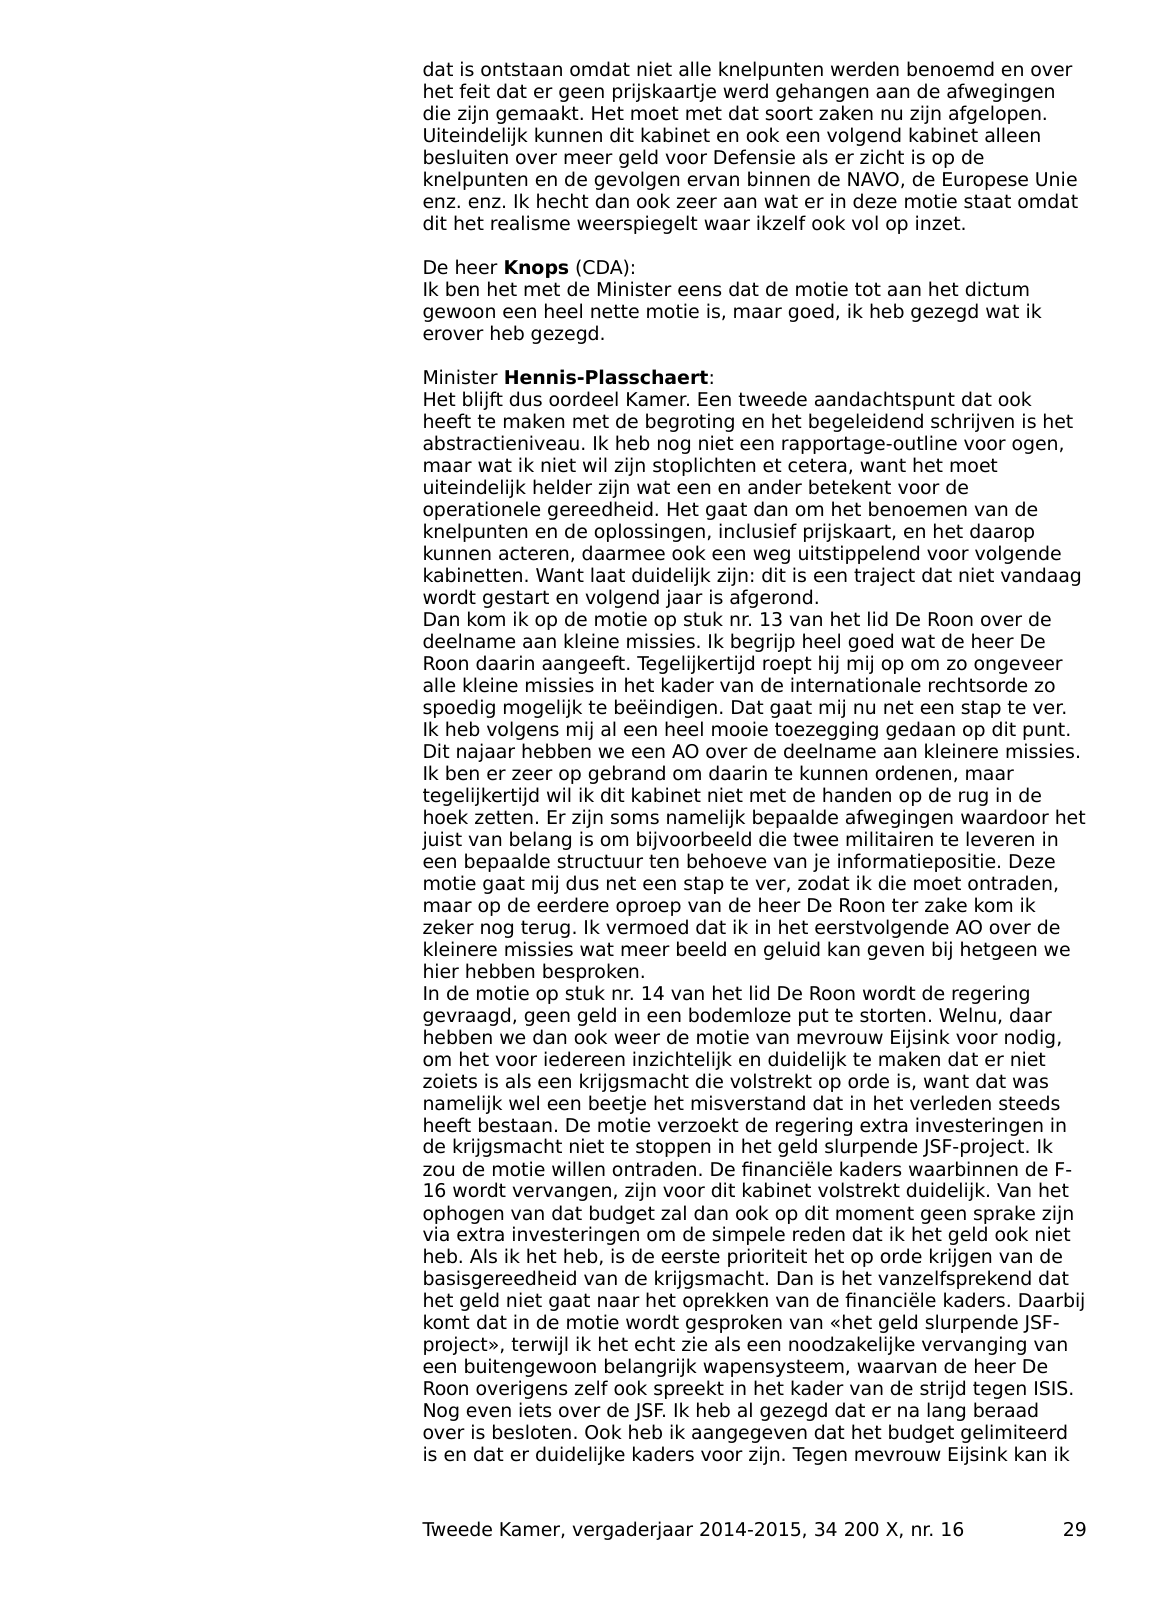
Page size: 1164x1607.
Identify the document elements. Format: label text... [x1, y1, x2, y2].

text Nog even iets over de JSF. Ik heb al gezegd dat er na lang beraad over is besloten. Ook heb ik aangegeven dat het budget gelimiteerd is en dat er duidelijke kaders voor zijn. Tegen mevrouw Eijsink kan ik [422, 1400, 1087, 1466]
text Het blijft dus oordeel Kamer. Een tweede aandachtspunt dat ook heeft te maken met de begroting en het begeleidend schrijven is het abstractieniveau. Ik heb nog niet een rapportage-outline voor ogen, maar wat ik niet wil zijn stoplichten et cetera, want het moet uiteindelijk helder zijn wat een en ander betekent voor de operationele gereedheid. Het gaat dan om het benoemen van de knelpunten en de oplossingen, inclusief prijskaart, en het daarop kunnen acteren, daarmee ook een weg uitstippelend voor volgende kabinetten. Want laat duidelijk zijn: dit is een traject dat niet vandaag wordt gestart en volgend jaar is afgerond. [422, 389, 1087, 609]
text dat is ontstaan omdat niet alle knelpunten werden benoemd en over het feit dat er geen prijskaartje werd gehangen aan de afwegingen die zijn gemaakt. Het moet met dat soort zaken nu zijn afgelopen. Uiteindelijk kunnen dit kabinet en ook een volgend kabinet alleen besluiten over meer geld voor Defensie als er zicht is op de knelpunten en de gevolgen ervan binnen de NAVO, de Europese Unie enz. enz. Ik hecht dan ook zeer aan wat er in deze motie staat omdat dit het realisme weerspiegelt waar ikzelf ook vol op inzet. [422, 59, 1087, 235]
text De heer Knops (CDA): [422, 257, 1087, 279]
text Minister Hennis-Plasschaert: [422, 367, 1087, 389]
text Dan kom ik op de motie op stuk nr. 13 van het lid De Roon over de deelname aan kleine missies. Ik begrijp heel goed wat de heer De Roon daarin aangeeft. Tegelijkertijd roept hij mij op om zo ongeveer alle kleine missies in het kader van de internationale rechtsorde zo spoedig mogelijk te beëindigen. Dat gaat mij nu net een stap te ver. Ik heb volgens mij al een heel mooie toezegging gedaan op dit punt. Dit najaar hebben we een AO over de deelname aan kleinere missies. Ik ben er zeer op gebrand om daarin te kunnen ordenen, maar tegelijkertijd wil ik dit kabinet niet met de handen op de rug in de hoek zetten. Er zijn soms namelijk bepaalde afwegingen waardoor het juist van belang is om bijvoorbeeld die twee militairen te leveren in een bepaalde structuur ten behoeve van je informatiepositie. Deze motie gaat mij dus net een stap te ver, zodat ik die moet ontraden, maar op de eerdere oproep van de heer De Roon ter zake kom ik zeker nog terug. Ik vermoed dat ik in het eerstvolgende AO over de kleinere missies wat meer beeld en geluid kan geven bij hetgeen we hier hebben besproken. [422, 609, 1087, 983]
text Ik ben het met de Minister eens dat de motie tot aan het dictum gewoon een heel nette motie is, maar goed, ik heb gezegd wat ik erover heb gezegd. [422, 279, 1087, 345]
text In de motie op stuk nr. 14 van het lid De Roon wordt de regering gevraagd, geen geld in een bodemloze put te storten. Welnu, daar hebben we dan ook weer de motie van mevrouw Eijsink voor nodig, om het voor iedereen inzichtelijk en duidelijk te maken dat er niet zoiets is als een krijgsmacht die volstrekt op orde is, want dat was namelijk wel een beetje het misverstand dat in het verleden steeds heeft bestaan. De motie verzoekt de regering extra investeringen in de krijgsmacht niet te stoppen in het geld slurpende JSF-project. Ik zou de motie willen ontraden. De financiële kaders waarbinnen de F-16 wordt vervangen, zijn voor dit kabinet volstrekt duidelijk. Van het ophogen van dat budget zal dan ook op dit moment geen sprake zijn via extra investeringen om de simpele reden dat ik het geld ook niet heb. Als ik het heb, is de eerste prioriteit het op orde krijgen van de basisgereedheid van de krijgsmacht. Dan is het vanzelfsprekend dat het geld niet gaat naar het oprekken van de financiële kaders. Daarbij komt dat in de motie wordt gesproken van «het geld slurpende JSF-project», terwijl ik het echt zie als een noodzakelijke vervanging van een buitengewoon belangrijk wapensysteem, waarvan de heer De Roon overigens zelf ook spreekt in het kader van de strijd tegen ISIS. [422, 983, 1087, 1400]
